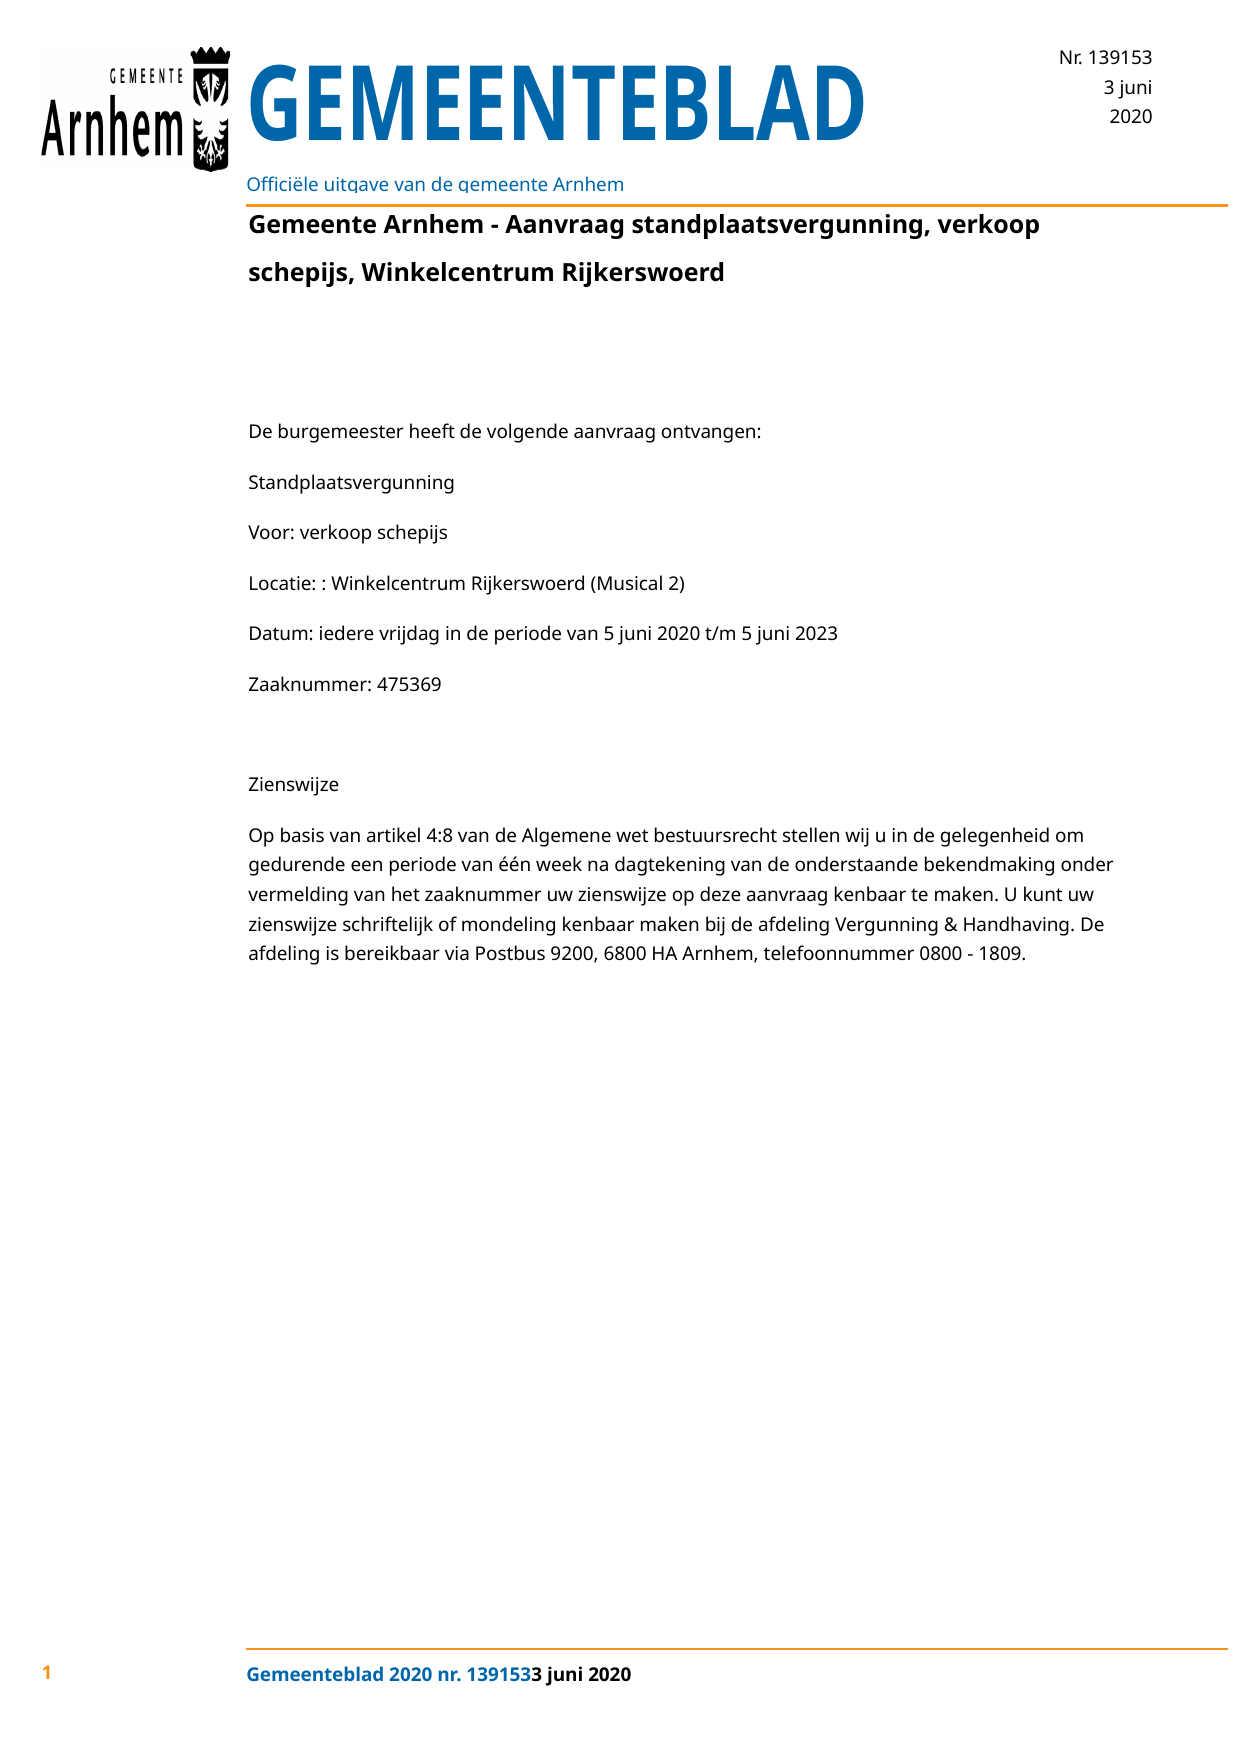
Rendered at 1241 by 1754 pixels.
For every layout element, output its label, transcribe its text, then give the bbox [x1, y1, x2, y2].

text Zaaknummer: 475369 [248, 671, 1152, 697]
text Zienswijze [248, 772, 1152, 797]
text Datum: iedere vrijdag in de periode van 5 juni 2020 t/m 5 juni 2023 [248, 620, 1152, 646]
text Voor: verkoop schepijs [248, 519, 1152, 545]
picture [41, 47, 231, 172]
text Locatie: : Winkelcentrum Rijkerswoerd (Musical 2) [248, 570, 1152, 596]
text Standplaatsvergunning [248, 469, 1152, 495]
text Op basis van artikel 4:8 van de Algemene wet bestuursrecht stellen wij u in de gelegenheid om gedurende een periode van één week na dagtekening van de onderstaande bekendmaking onder vermelding van het zaaknummer uw zienswijze op deze aanvraag kenbaar te maken. U kunt uw zienswijze schriftelijk of mondeling kenbaar maken bij de afdeling Vergunning & Handhaving. De afdeling is bereikbaar via Postbus 9200, 6800 HA Arnhem, telefoonnummer 0800 - 1809. [248, 822, 1152, 966]
text De burgemeester heeft de volgende aanvraag ontvangen: [248, 419, 1152, 444]
text Gemeente Arnhem - Aanvraag standplaatsvergunning, verkoop schepijs, Winkelcentrum Rijkerswoerd [248, 207, 1152, 288]
